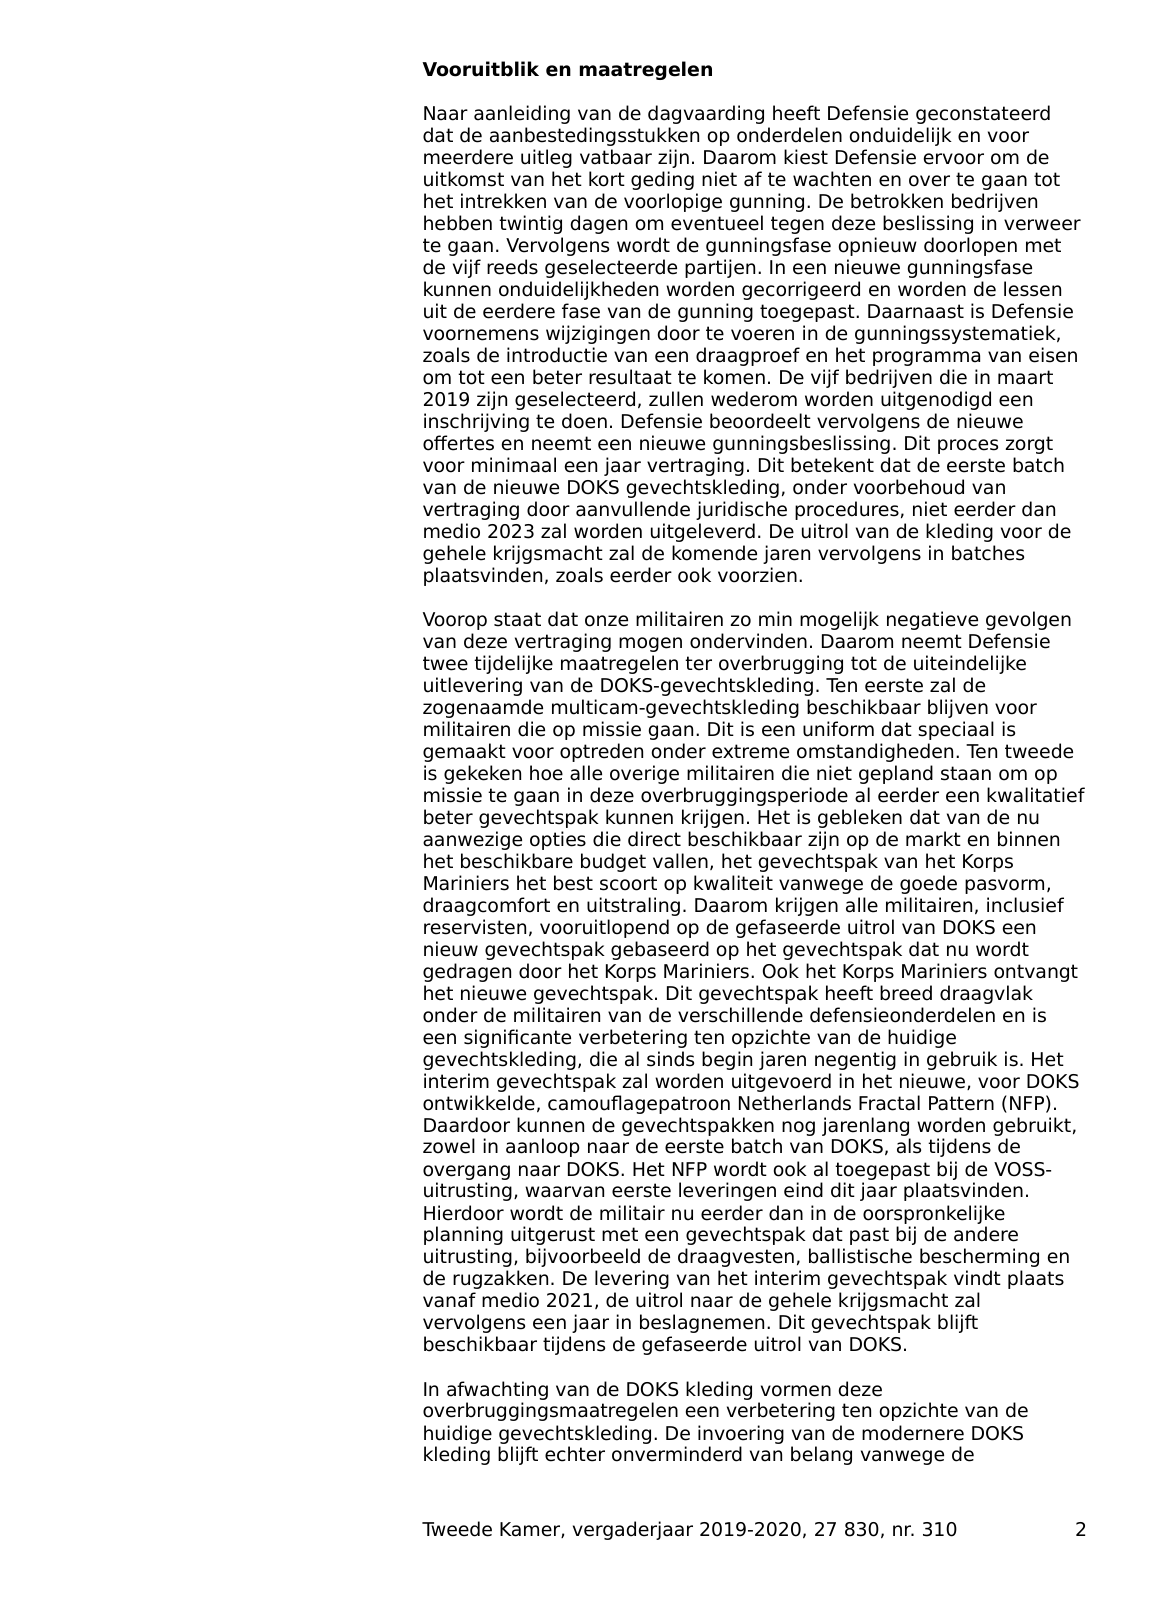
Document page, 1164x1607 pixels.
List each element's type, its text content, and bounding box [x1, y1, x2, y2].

text Voorop staat dat onze militairen zo min mogelijk negatieve gevolgen van deze vertraging mogen ondervinden. Daarom neemt Defensie twee tijdelijke maatregelen ter overbrugging tot de uiteindelijke uitlevering van de DOKS-gevechtskleding. Ten eerste zal de zogenaamde multicam-gevechtskleding beschikbaar blijven voor militairen die op missie gaan. Dit is een uniform dat speciaal is gemaakt voor optreden onder extreme omstandigheden. Ten tweede is gekeken hoe alle overige militairen die niet gepland staan om op missie te gaan in deze overbruggingsperiode al eerder een kwalitatief beter gevechtspak kunnen krijgen. Het is gebleken dat van de nu aanwezige opties die direct beschikbaar zijn op de markt en binnen het beschikbare budget vallen, het gevechtspak van het Korps Mariniers het best scoort op kwaliteit vanwege de goede pasvorm, draagcomfort en uitstraling. Daarom krijgen alle militairen, inclusief reservisten, vooruitlopend op de gefaseerde uitrol van DOKS een nieuw gevechtspak gebaseerd op het gevechtspak dat nu wordt gedragen door het Korps Mariniers. Ook het Korps Mariniers ontvangt het nieuwe gevechtspak. Dit gevechtspak heeft breed draagvlak onder de militairen van de verschillende defensieonderdelen en is een significante verbetering ten opzichte van de huidige gevechtskleding, die al sinds begin jaren negentig in gebruik is. Het interim gevechtspak zal worden uitgevoerd in het nieuwe, voor DOKS ontwikkelde, camouflagepatroon Netherlands Fractal Pattern (NFP). Daardoor kunnen de gevechtspakken nog jarenlang worden gebruikt, zowel in aanloop naar de eerste batch van DOKS, als tijdens de overgang naar DOKS. Het NFP wordt ook al toegepast bij de VOSS-uitrusting, waarvan eerste leveringen eind dit jaar plaatsvinden. Hierdoor wordt de militair nu eerder dan in de oorspronkelijke planning uitgerust met een gevechtspak dat past bij de andere uitrusting, bijvoorbeeld de draagvesten, ballistische bescherming en de rugzakken. De levering van het interim gevechtspak vindt plaats vanaf medio 2021, de uitrol naar de gehele krijgsmacht zal vervolgens een jaar in beslagnemen. Dit gevechtspak blijft beschikbaar tijdens de gefaseerde uitrol van DOKS. [422, 609, 1087, 1356]
text In afwachting van de DOKS kleding vormen deze overbruggingsmaatregelen een verbetering ten opzichte van de huidige gevechtskleding. De invoering van de modernere DOKS kleding blijft echter onverminderd van belang vanwege de [422, 1378, 1087, 1466]
text Naar aanleiding van de dagvaarding heeft Defensie geconstateerd dat de aanbestedingsstukken op onderdelen onduidelijk en voor meerdere uitleg vatbaar zijn. Daarom kiest Defensie ervoor om de uitkomst van het kort geding niet af te wachten en over te gaan tot het intrekken van de voorlopige gunning. De betrokken bedrijven hebben twintig dagen om eventueel tegen deze beslissing in verweer te gaan. Vervolgens wordt de gunningsfase opnieuw doorlopen met de vijf reeds geselecteerde partijen. In een nieuwe gunningsfase kunnen onduidelijkheden worden gecorrigeerd en worden de lessen uit de eerdere fase van de gunning toegepast. Daarnaast is Defensie voornemens wijzigingen door te voeren in de gunningssystematiek, zoals de introductie van een draagproef en het programma van eisen om tot een beter resultaat te komen. De vijf bedrijven die in maart 2019 zijn geselecteerd, zullen wederom worden uitgenodigd een inschrijving te doen. Defensie beoordeelt vervolgens de nieuwe offertes en neemt een nieuwe gunningsbeslissing. Dit proces zorgt voor minimaal een jaar vertraging. Dit betekent dat de eerste batch van de nieuwe DOKS gevechtskleding, onder voorbehoud van vertraging door aanvullende juridische procedures, niet eerder dan medio 2023 zal worden uitgeleverd. De uitrol van de kleding voor de gehele krijgsmacht zal de komende jaren vervolgens in batches plaatsvinden, zoals eerder ook voorzien. [422, 103, 1087, 587]
subtitle Vooruitblik en maatregelen [422, 59, 1087, 81]
